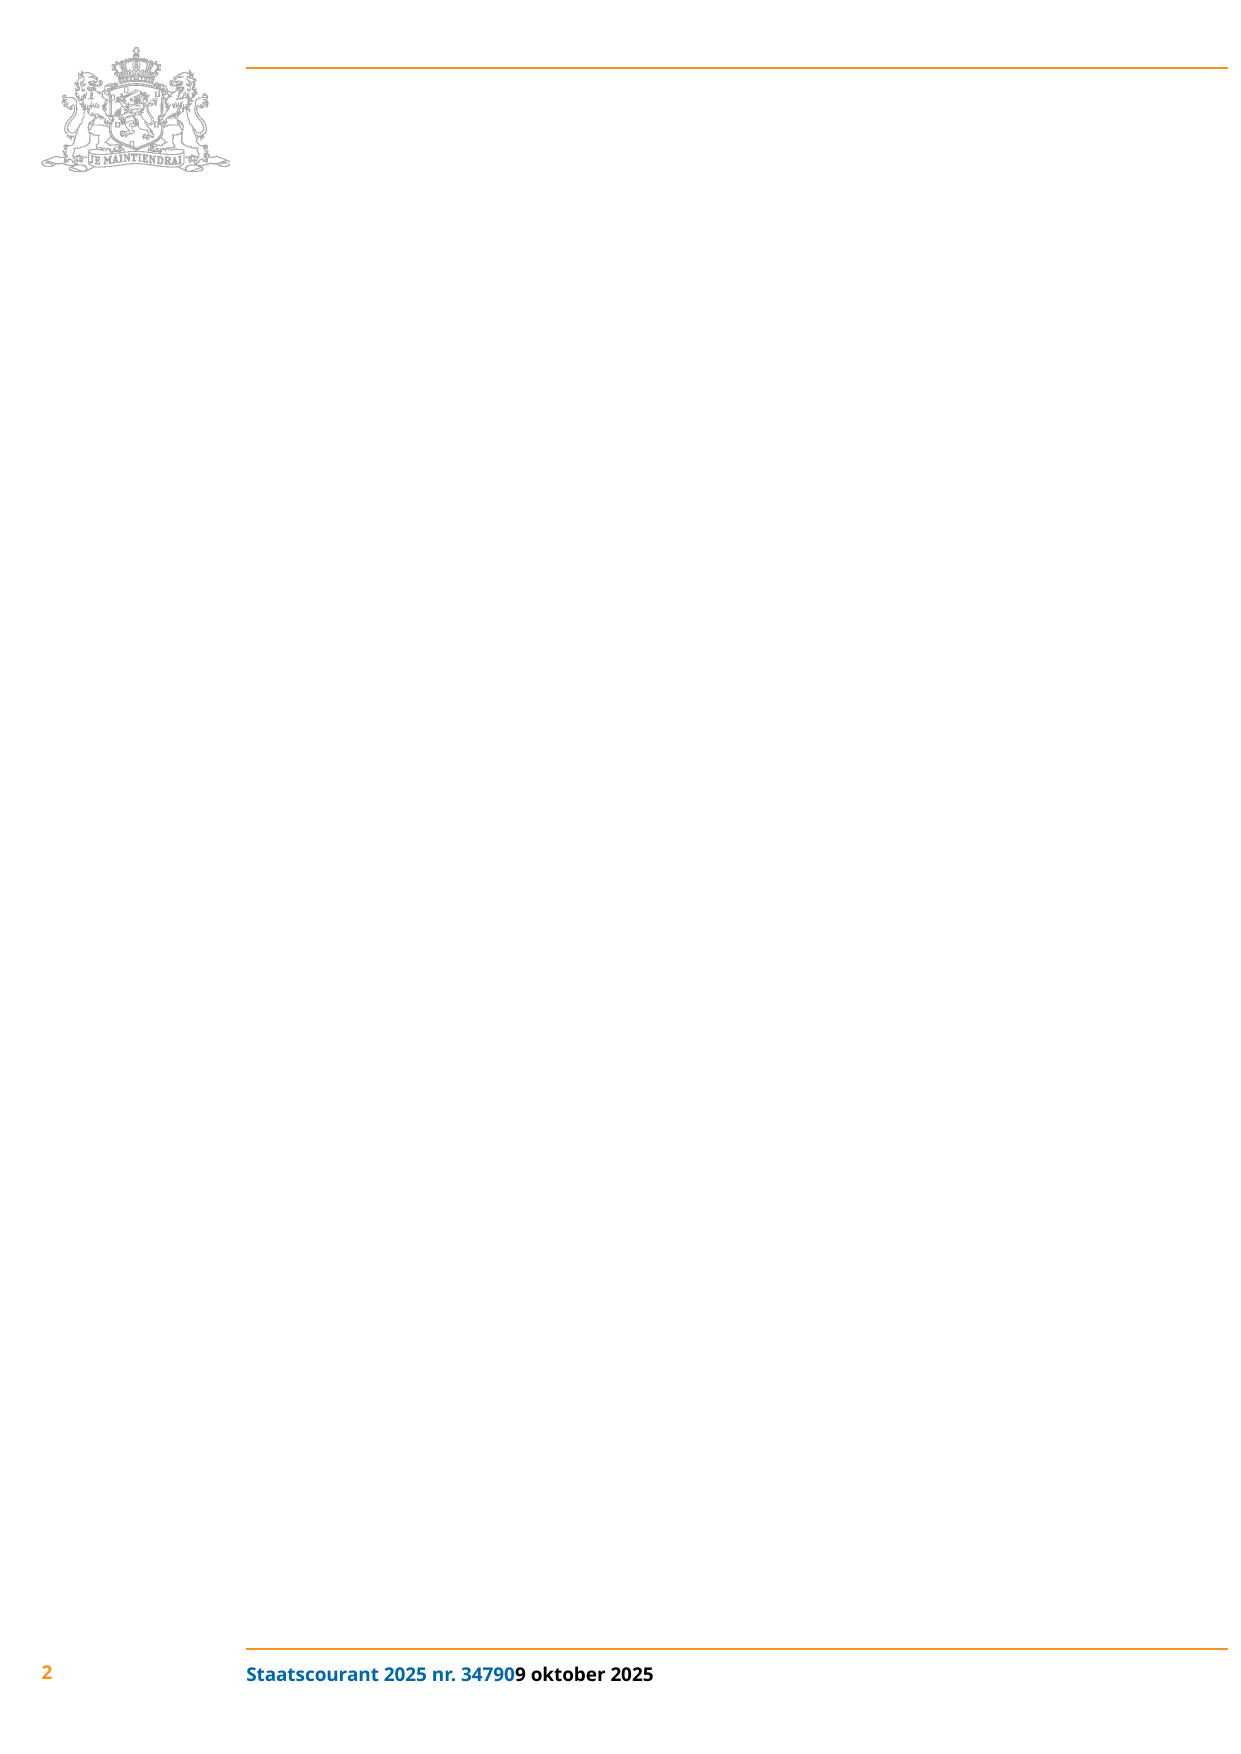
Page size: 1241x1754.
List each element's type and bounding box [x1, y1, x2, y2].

picture [41, 47, 231, 172]
